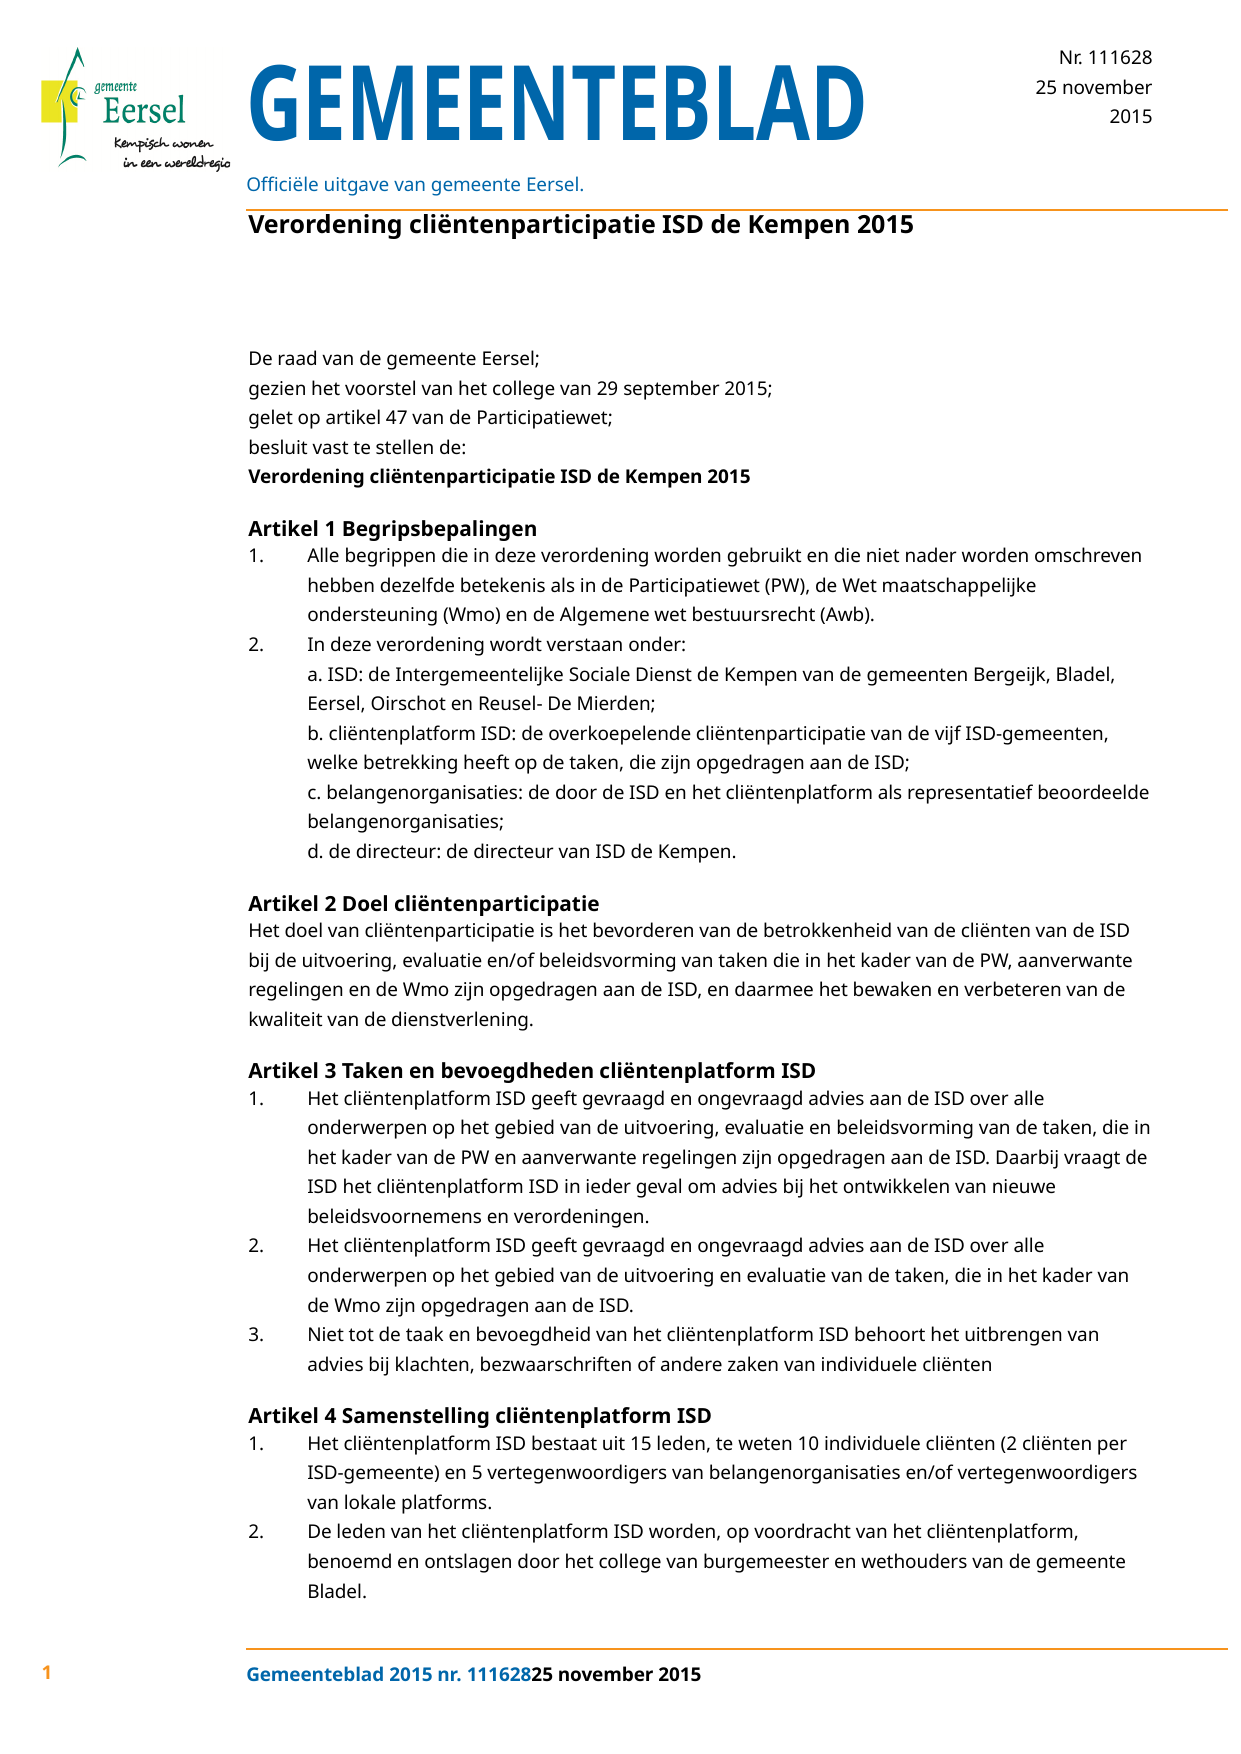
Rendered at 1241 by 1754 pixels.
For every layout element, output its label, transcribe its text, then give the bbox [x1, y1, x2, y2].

text Artikel 1 Begripsbepalingen [248, 514, 1152, 542]
text besluit vast te stellen de: [248, 434, 1152, 460]
text Het doel van cliëntenparticipatie is het bevorderen van de betrokkenheid van de cliënten van de ISD bij de uitvoering, evaluatie en/of beleidsvorming van taken die in het kader van de PW, aanverwante regelingen en de Wmo zijn opgedragen aan de ISD, en daarmee het bewaken en verbeteren van de kwaliteit van de dienstverlening. [248, 917, 1152, 1032]
list a. ISD: de Intergemeentelijke Sociale Dienst de Kempen van de gemeenten Bergeijk, Bladel, Eersel, Oirschot en Reusel- De Mierden; [248, 661, 1152, 716]
list Alle begrippen die in deze verordening worden gebruikt en die niet nader worden omschreven hebben dezelfde betekenis als in de Participatiewet (PW), de Wet maatschappelijke ondersteuning (Wmo) en de Algemene wet bestuursrecht (Awb). [248, 542, 1152, 627]
text gelet op artikel 47 van de Participatiewet; [248, 404, 1152, 430]
list Niet tot de taak en bevoegdheid van het cliëntenplatform ISD behoort het uitbrengen van advies bij klachten, bezwaarschriften of andere zaken van individuele cliënten [248, 1321, 1152, 1377]
text Artikel 4 Samenstelling cliëntenplatform ISD [248, 1401, 1152, 1430]
text Verordening cliëntenparticipatie ISD de Kempen 2015 [248, 464, 1152, 489]
list d. de directeur: de directeur van ISD de Kempen. [248, 838, 1152, 864]
list b. cliëntenplatform ISD: de overkoepelende cliëntenparticipatie van de vijf ISD-gemeenten, welke betrekking heeft op de taken, die zijn opgedragen aan de ISD; [248, 720, 1152, 775]
list Het cliëntenplatform ISD bestaat uit 15 leden, te weten 10 individuele cliënten (2 cliënten per ISD-gemeente) en 5 vertegenwoordigers van belangenorganisaties en/of vertegenwoordigers van lokale platforms. [248, 1430, 1152, 1515]
text Artikel 2 Doel cliëntenparticipatie [248, 889, 1152, 917]
list Het cliëntenplatform ISD geeft gevraagd en ongevraagd advies aan de ISD over alle onderwerpen op het gebied van de uitvoering, evaluatie en beleidsvorming van de taken, die in het kader van de PW en aanverwante regelingen zijn opgedragen aan de ISD. Daarbij vraagt de ISD het cliëntenplatform ISD in ieder geval om advies bij het ontwikkelen van nieuwe beleidsvoornemens en verordeningen. [248, 1085, 1152, 1229]
text gezien het voorstel van het college van 29 september 2015; [248, 375, 1152, 401]
list Het cliëntenplatform ISD geeft gevraagd en ongevraagd advies aan de ISD over alle onderwerpen op het gebied van de uitvoering en evaluatie van de taken, die in het kader van de Wmo zijn opgedragen aan de ISD. [248, 1233, 1152, 1318]
list In deze verordening wordt verstaan onder: [248, 631, 1152, 657]
text De raad van de gemeente Eersel; [248, 345, 1152, 371]
list c. belangenorganisaties: de door de ISD en het cliëntenplatform als representatief beoordeelde belangenorganisaties; [248, 779, 1152, 834]
picture [41, 47, 231, 172]
text Artikel 3 Taken en bevoegdheden cliëntenplatform ISD [248, 1056, 1152, 1085]
text Verordening cliëntenparticipatie ISD de Kempen 2015 [248, 211, 1152, 241]
list De leden van het cliëntenplatform ISD worden, op voordracht van het cliëntenplatform, benoemd en ontslagen door het college van burgemeester en wethouders van de gemeente Bladel. [248, 1519, 1152, 1603]
